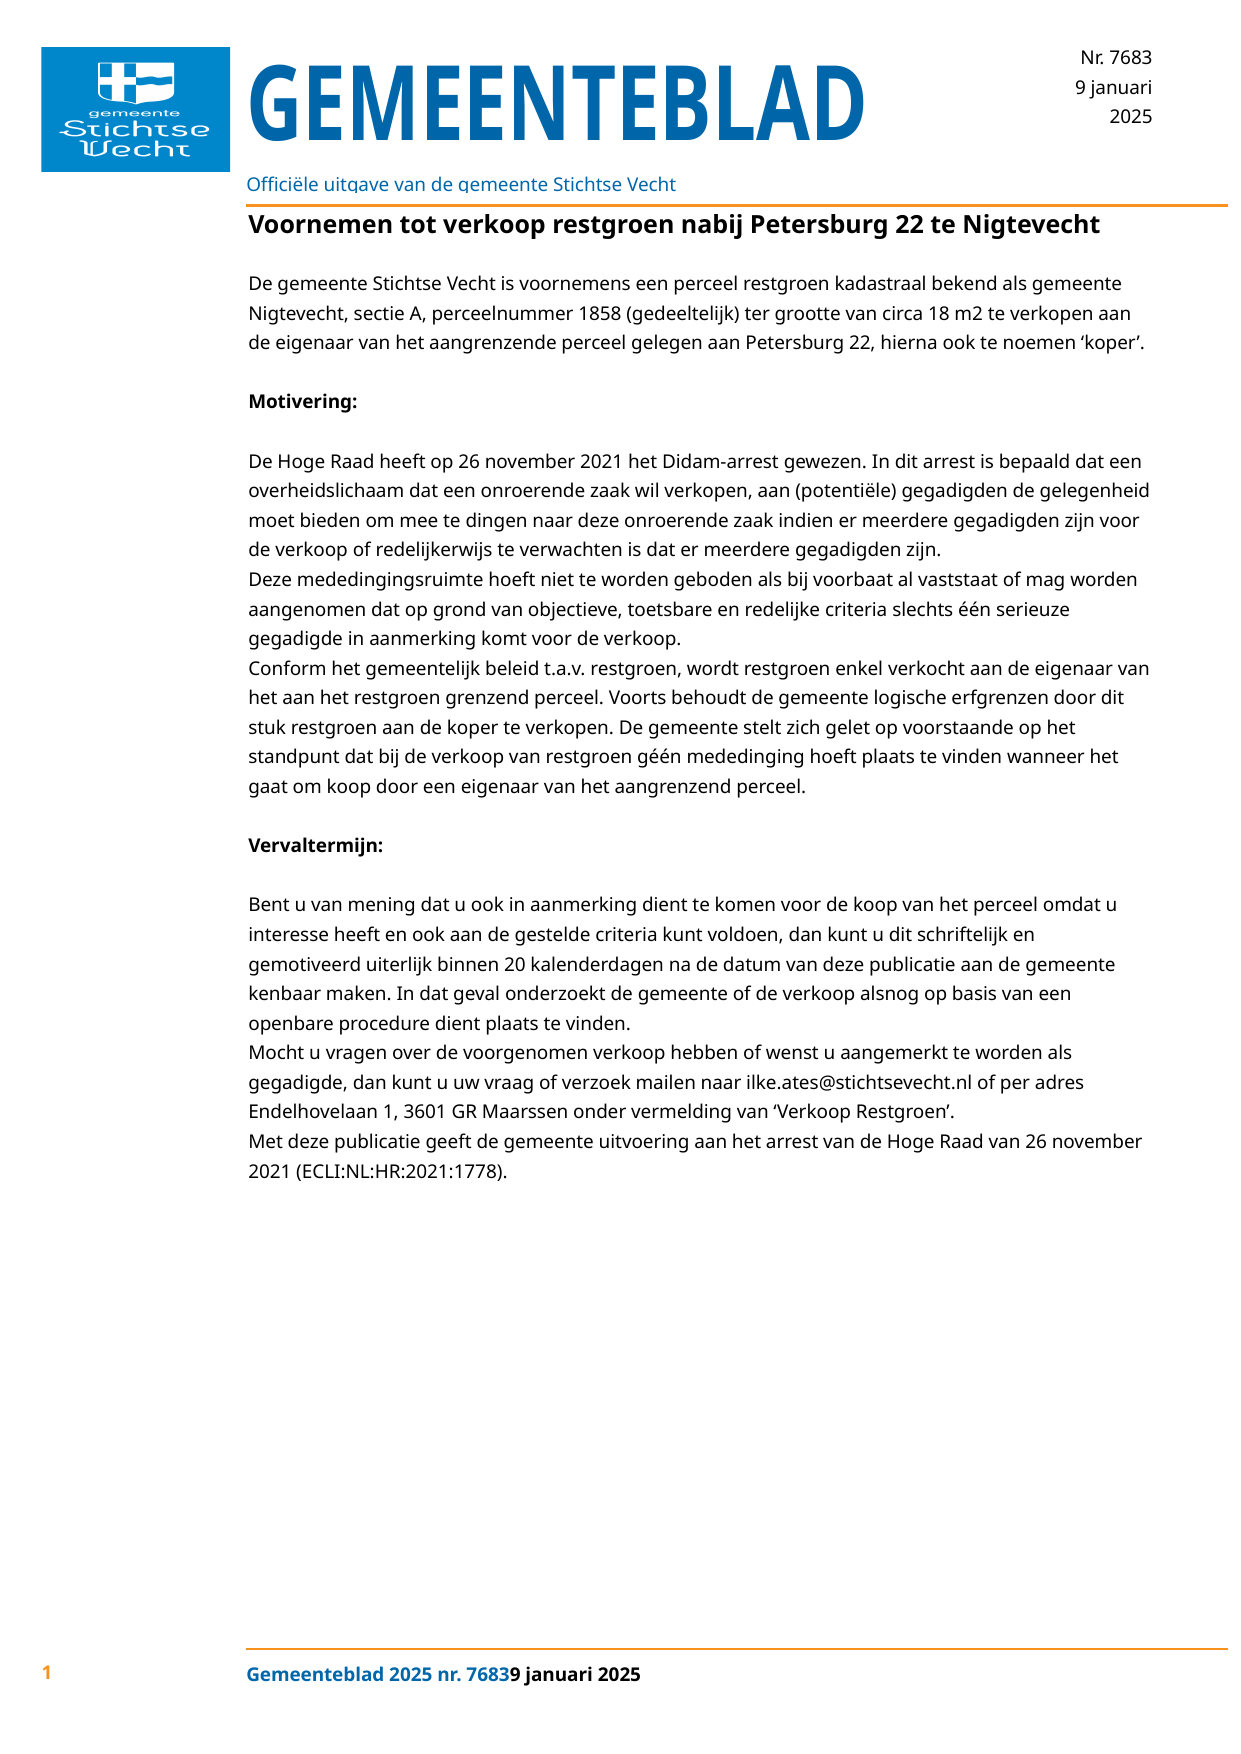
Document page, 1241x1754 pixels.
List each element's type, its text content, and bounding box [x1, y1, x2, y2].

text Bent u van mening dat u ook in aanmerking dient te komen voor de koop van het perceel omdat u interesse heeft en ook aan de gestelde criteria kunt voldoen, dan kunt u dit schriftelijk en gemotiveerd uiterlijk binnen 20 kalenderdagen na de datum van deze publicatie aan de gemeente kenbaar maken. In dat geval onderzoekt de gemeente of de verkoop alsnog op basis van een openbare procedure dient plaats te vinden. [248, 892, 1152, 1036]
text Met deze publicatie geeft de gemeente uitvoering aan het arrest van de Hoge Raad van 26 november 2021 (ECLI:NL:HR:2021:1778). [248, 1128, 1152, 1183]
text Vervaltermijn: [248, 832, 1152, 858]
picture [137, 63, 174, 103]
text Motivering: [248, 389, 1152, 414]
text Deze mededingingsruimte hoeft niet te worden geboden als bij voorbaat al vaststaat of mag worden aangenomen dat op grond van objectieve, toetsbare en redelijke criteria slechts één serieuze gegadigde in aanmerking komt voor de verkoop. [248, 566, 1152, 651]
text De Hoge Raad heeft op 26 november 2021 het Didam-arrest gewezen. In dit arrest is bepaald dat een overheidslichaam dat een onroerende zaak wil verkopen, aan (potentiële) gegadigden de gelegenheid moet bieden om mee te dingen naar deze onroerende zaak indien er meerdere gegadigden zijn voor de verkoop of redelijkerwijs te verwachten is dat er meerdere gegadigden zijn. [248, 448, 1152, 562]
text Mocht u vragen over de voorgenomen verkoop hebben of wenst u aangemerkt te worden als gegadigde, dan kunt u uw vraag of verzoek mailen naar ilke.ates@stichtsevecht.nl of per adres Endelhovelaan 1, 3601 GR Maarssen onder vermelding van ‘Verkoop Restgroen’. [248, 1039, 1152, 1124]
text Voornemen tot verkoop restgroen nabij Petersburg 22 te Nigtevecht [248, 207, 1152, 241]
picture [99, 63, 135, 101]
text Conform het gemeentelijk beleid t.a.v. restgroen, wordt restgroen enkel verkocht aan de eigenaar van het aan het restgroen grenzend perceel. Voorts behoudt de gemeente logische erfgrenzen door dit stuk restgroen aan de koper te verkopen. De gemeente stelt zich gelet op voorstaande op het standpunt dat bij de verkoop van restgroen géén mededinging hoeft plaats te vinden wanneer het gaat om koop door een eigenaar van het aangrenzend perceel. [248, 655, 1152, 799]
text De gemeente Stichtse Vecht is voornemens een perceel restgroen kadastraal bekend als gemeente Nigtevecht, sectie A, perceelnummer 1858 (gedeeltelijk) ter grootte van circa 18 m2 te verkopen aan de eigenaar van het aangrenzende perceel gelegen aan Petersburg 22, hierna ook te noemen ‘koper’. [248, 270, 1152, 355]
